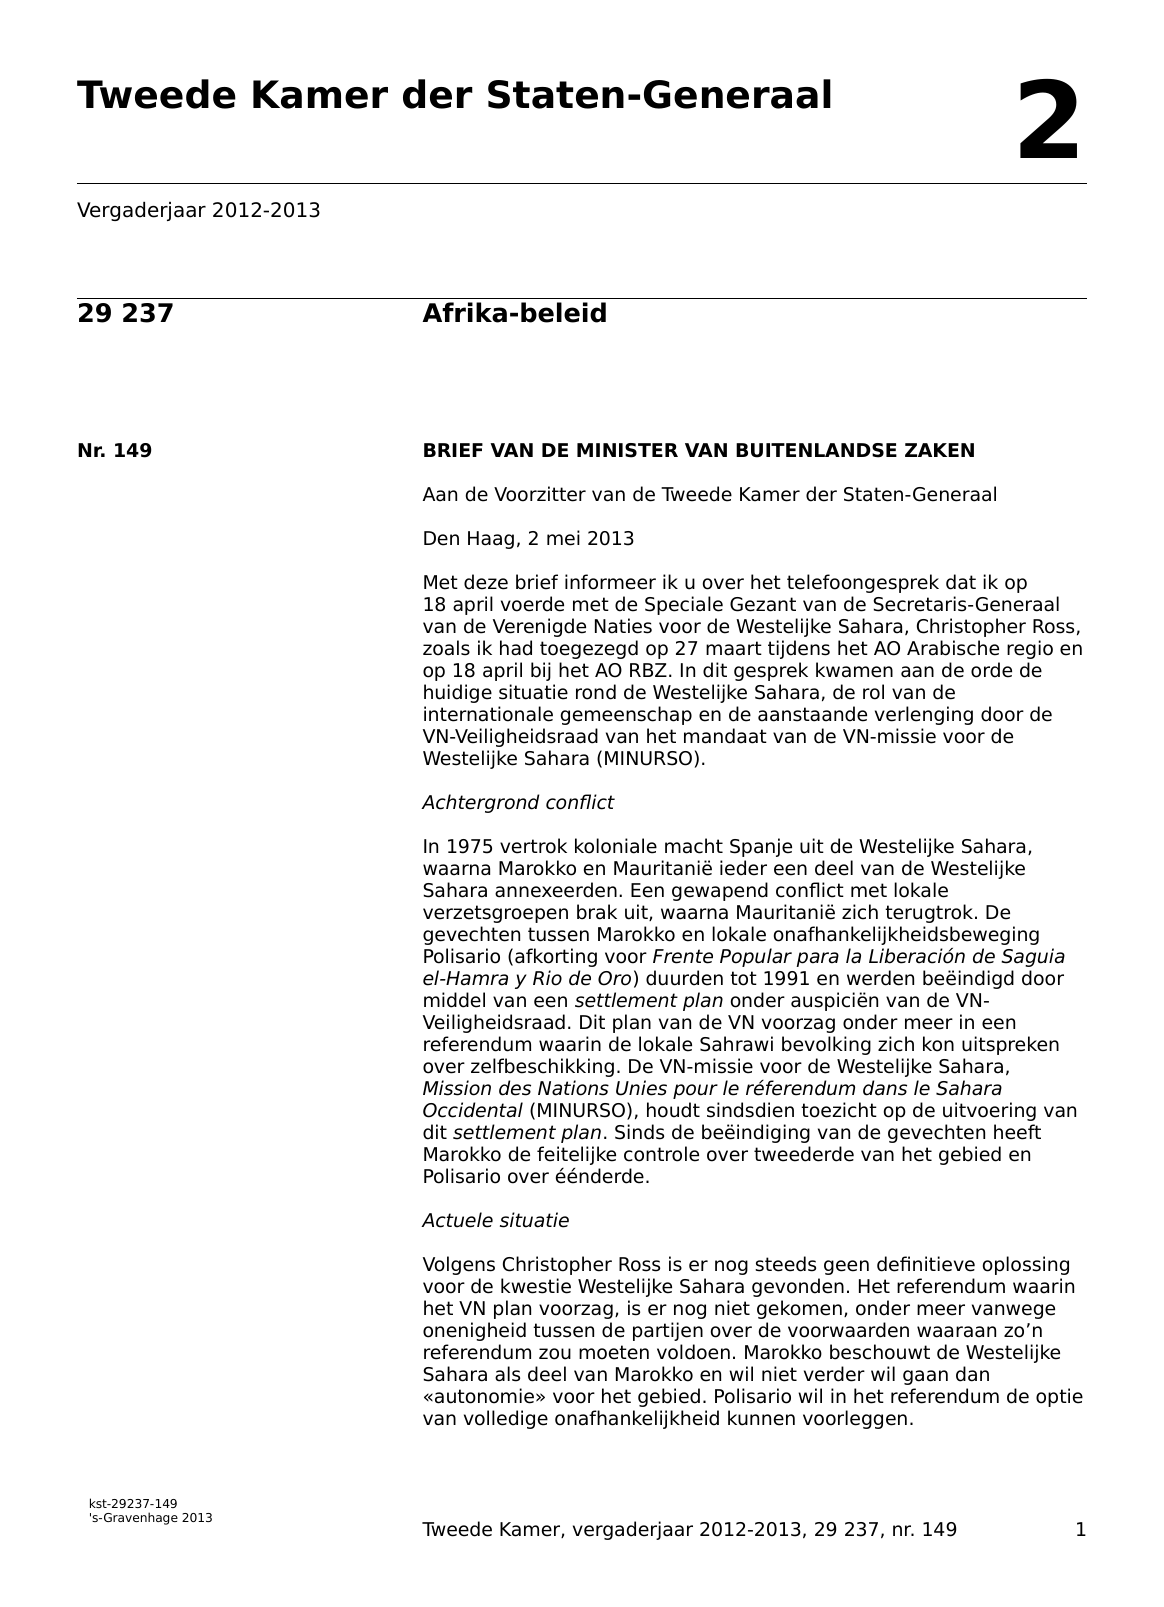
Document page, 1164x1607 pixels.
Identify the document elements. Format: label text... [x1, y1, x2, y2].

text Met deze brief informeer ik u over het telefoongesprek dat ik op 18 april voerde met de Speciale Gezant van de Secretaris-Generaal van de Verenigde Naties voor de Westelijke Sahara, Christopher Ross, zoals ik had toegezegd op 27 maart tijdens het AO Arabische regio en op 18 april bij het AO RBZ. In dit gesprek kwamen aan de orde de huidige situatie rond de Westelijke Sahara, de rol van de internationale gemeenschap en de aanstaande verlenging door de VN-Veiligheidsraad van het mandaat van de VN-missie voor de Westelijke Sahara (MINURSO). [422, 572, 1087, 770]
text Volgens Christopher Ross is er nog steeds geen definitieve oplossing voor de kwestie Westelijke Sahara gevonden. Het referendum waarin het VN plan voorzag, is er nog niet gekomen, onder meer vanwege onenigheid tussen de partijen over de voorwaarden waaraan zo’n referendum zou moeten voldoen. Marokko beschouwt de Westelijke Sahara als deel van Marokko en wil niet verder wil gaan dan «autonomie» voor het gebied. Polisario wil in het referendum de optie van volledige onafhankelijkheid kunnen voorleggen. [422, 1254, 1087, 1430]
text kst-29237-149 [88, 1497, 323, 1511]
subtitle Nr. 149 BRIEF VAN DE MINISTER VAN BUITENLANDSE ZAKEN [77, 440, 1087, 462]
subtitle Actuele situatie [422, 1210, 1087, 1232]
text In 1975 vertrok koloniale macht Spanje uit de Westelijke Sahara, waarna Marokko en Mauritanië ieder een deel van de Westelijke Sahara annexeerden. Een gewapend conflict met lokale verzetsgroepen brak uit, waarna Mauritanië zich terugtrok. De gevechten tussen Marokko en lokale onafhankelijkheidsbeweging Polisario (afkorting voor Frente Popular para la Liberación de Saguia el-Hamra y Rio de Oro) duurden tot 1991 en werden beëindigd door middel van een settlement plan onder auspiciën van de VN-Veiligheidsraad. Dit plan van de VN voorzag onder meer in een referendum waarin de lokale Sahrawi bevolking zich kon uitspreken over zelfbeschikking. De VN-missie voor de Westelijke Sahara, Mission des Nations Unies pour le réferendum dans le Sahara Occidental (MINURSO), houdt sindsdien toezicht op de uitvoering van dit settlement plan. Sinds de beëindiging van de gevechten heeft Marokko de feitelijke controle over tweederde van het gebied en Polisario over éénderde. [422, 836, 1087, 1188]
text Aan de Voorzitter van de Tweede Kamer der Staten-Generaal [422, 484, 1087, 506]
subtitle Achtergrond conflict [422, 792, 1087, 814]
table_cell Vergaderjaar 2012-2013 [77, 184, 1087, 298]
text 's-Gravenhage 2013 [88, 1511, 323, 1525]
subtitle 29 237 Afrika-beleid [77, 299, 1087, 329]
text Den Haag, 2 mei 2013 [422, 528, 1087, 550]
table_header 2 [886, 59, 1087, 183]
table_header Tweede Kamer der Staten-Generaal [77, 59, 886, 183]
